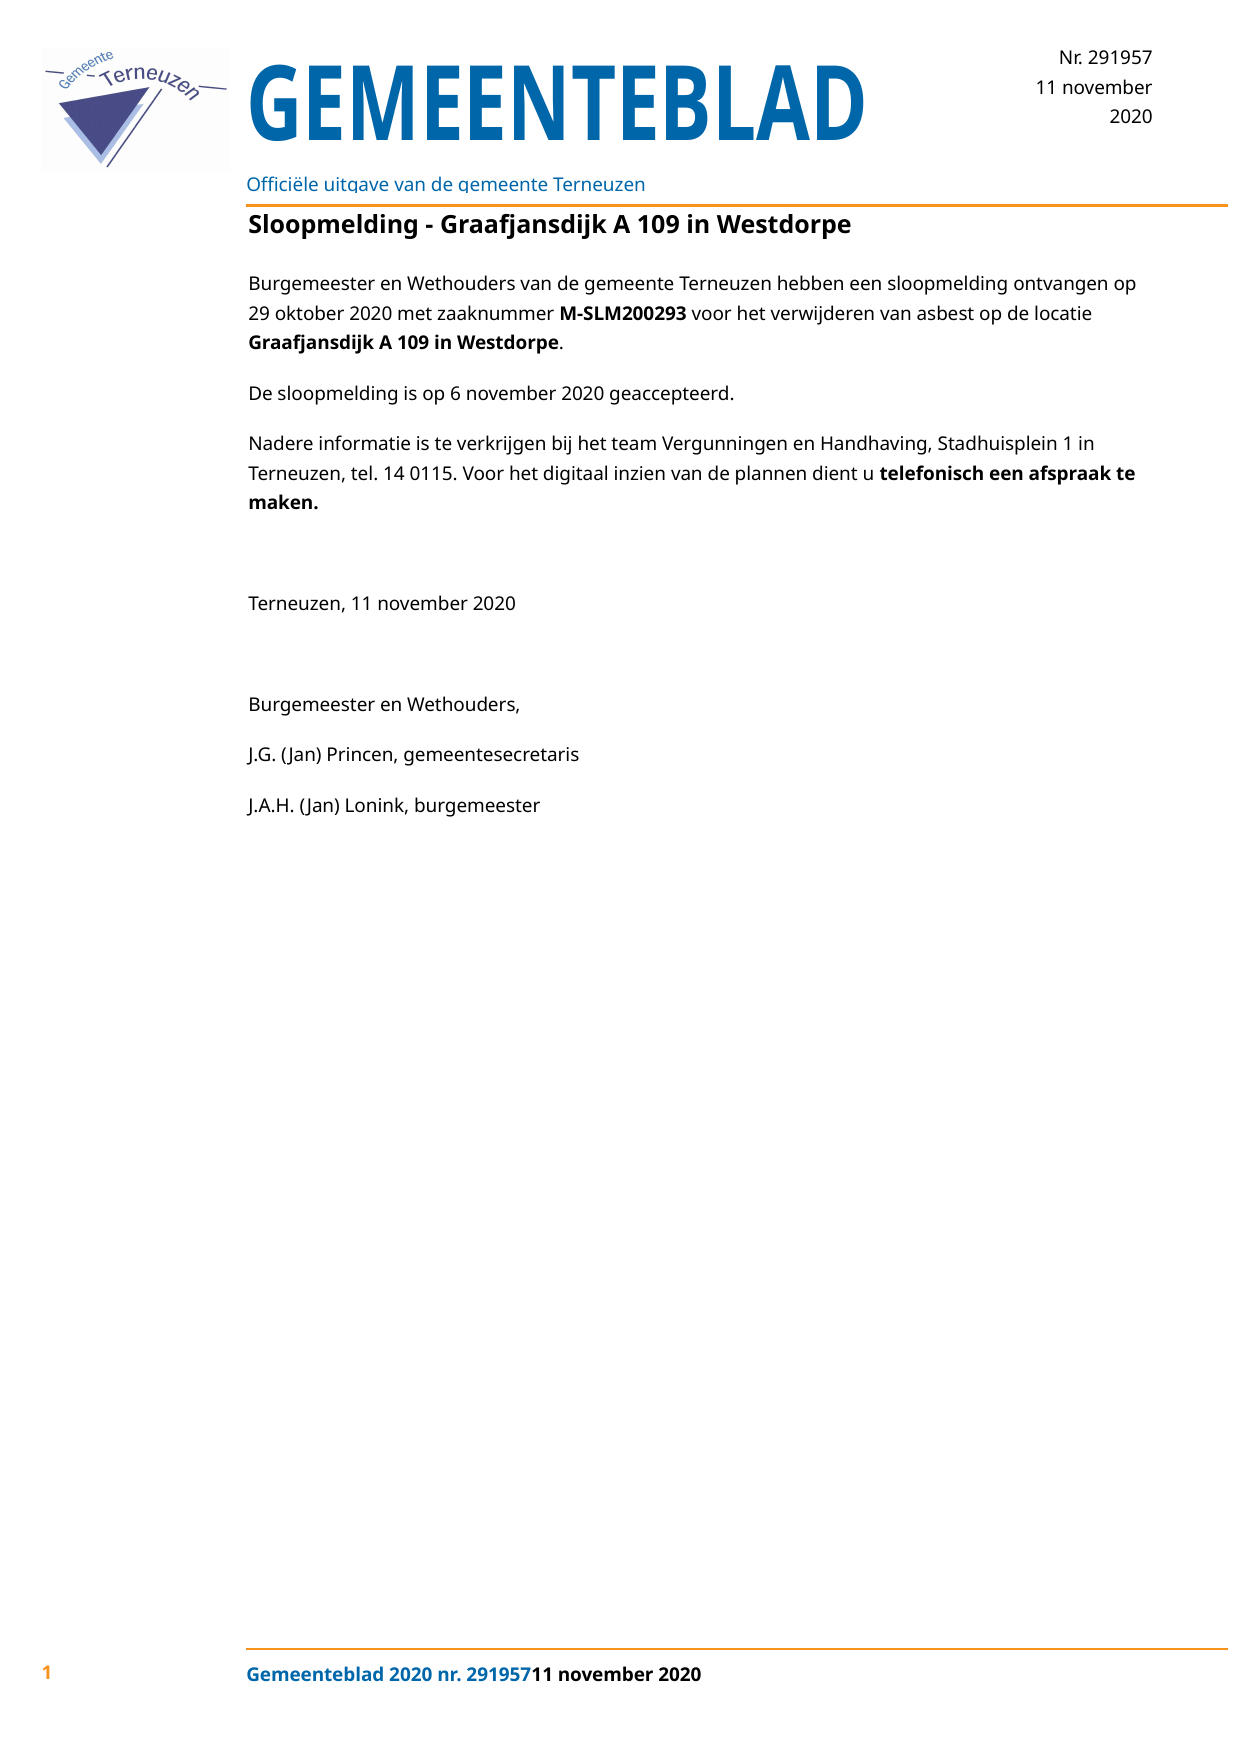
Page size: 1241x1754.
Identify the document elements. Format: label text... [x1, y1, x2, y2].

text J.A.H. (Jan) Lonink, burgemeester [248, 792, 1152, 818]
text Terneuzen, 11 november 2020 [248, 590, 1152, 616]
text Nadere informatie is te verkrijgen bij het team Vergunningen en Handhaving, Stadhuisplein 1 in Terneuzen, tel. 14 0115. Voor het digitaal inzien van de plannen dient u telefonisch een afspraak te maken. [248, 430, 1152, 515]
text J.G. (Jan) Princen, gemeentesecretaris [248, 742, 1152, 767]
text Sloopmelding - Graafjansdijk A 109 in Westdorpe [248, 207, 1152, 241]
text De sloopmelding is op 6 november 2020 geaccepteerd. [248, 380, 1152, 406]
picture [41, 47, 231, 172]
text Burgemeester en Wethouders, [248, 691, 1152, 717]
text Burgemeester en Wethouders van de gemeente Terneuzen hebben een sloopmelding ontvangen op 29 oktober 2020 met zaaknummer M-SLM200293 voor het verwijderen van asbest op de locatie Graafjansdijk A 109 in Westdorpe. [248, 270, 1152, 355]
